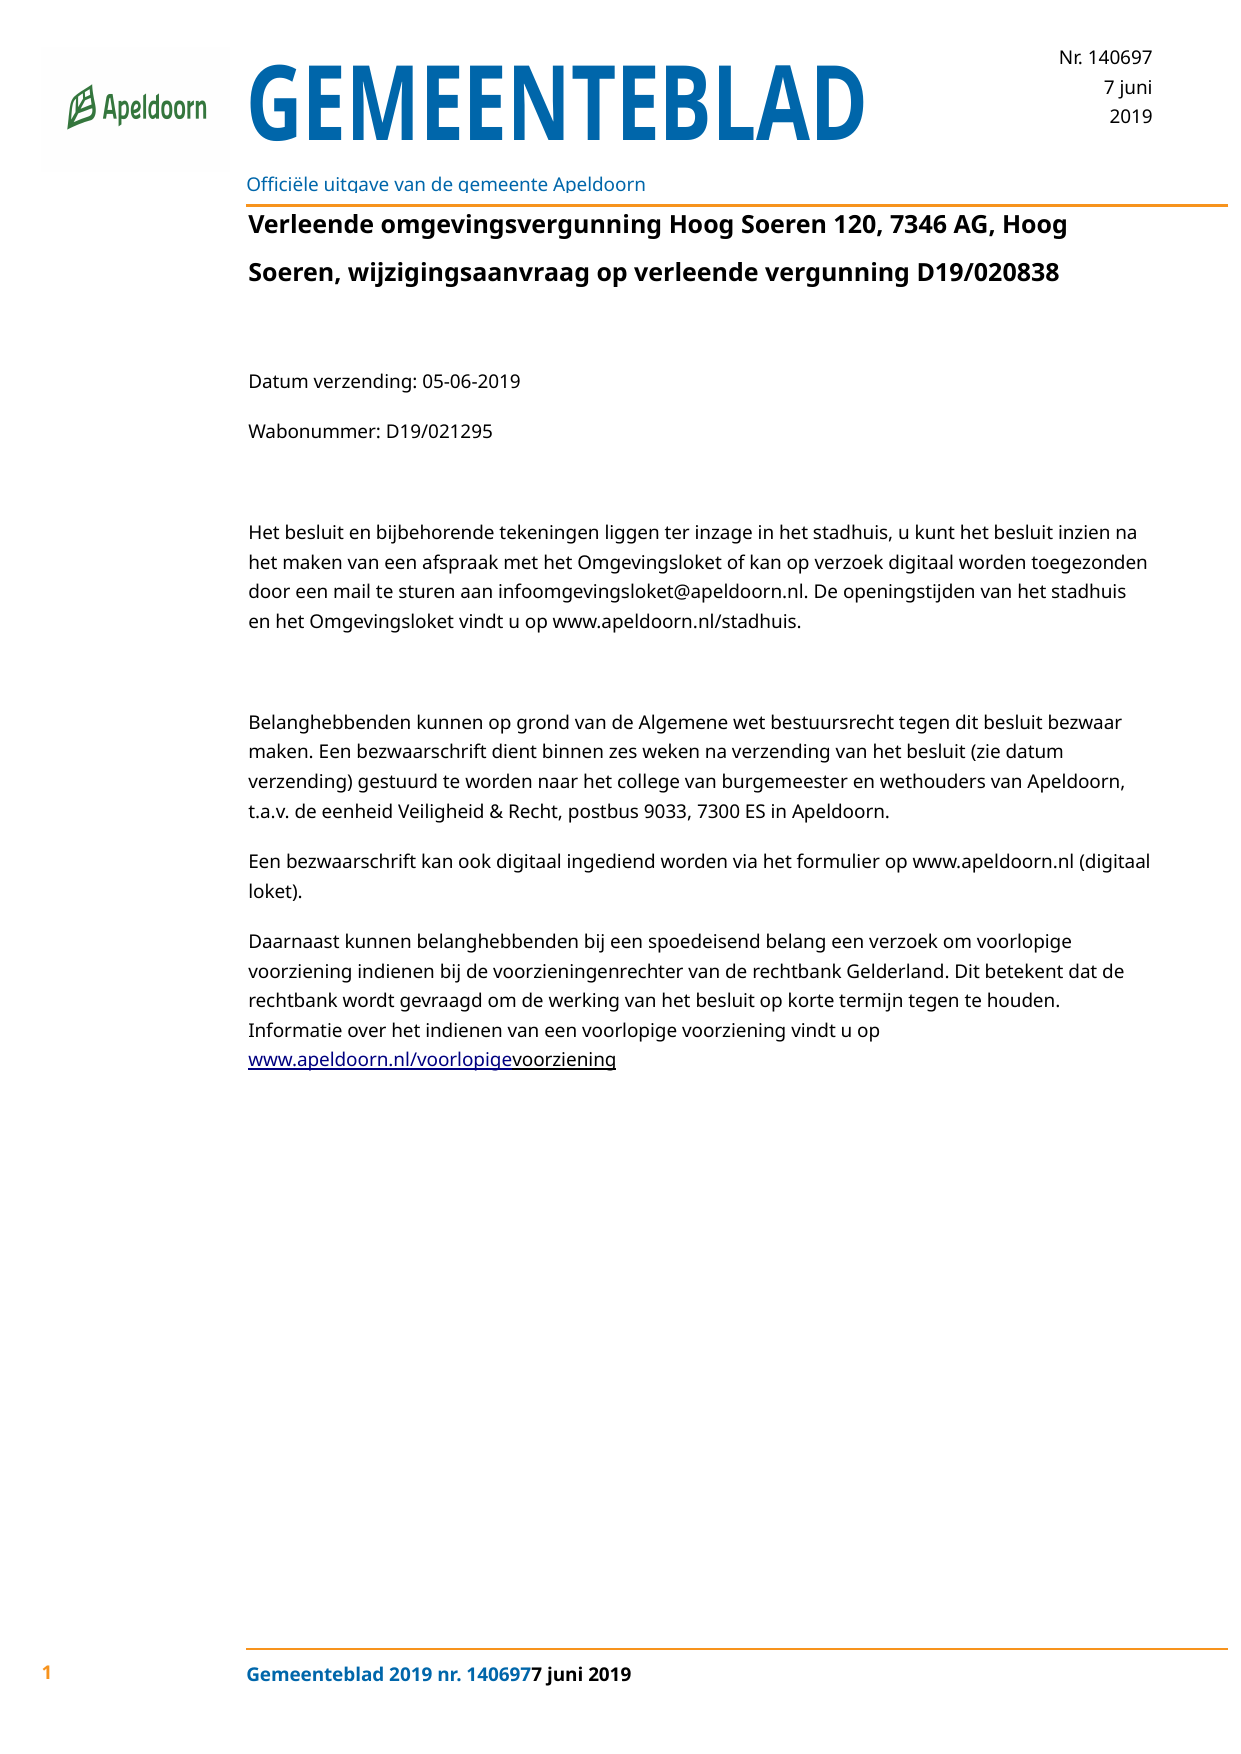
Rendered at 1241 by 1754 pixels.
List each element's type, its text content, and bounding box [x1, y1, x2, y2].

text Daarnaast kunnen belanghebbenden bij een spoedeisend belang een verzoek om voorlopige voorziening indienen bij de voorzieningenrechter van de rechtbank Gelderland. Dit betekent dat de rechtbank wordt gevraagd om de werking van het besluit op korte termijn tegen te houden. Informatie over het indienen van een voorlopige voorziening vindt u op www.apeldoorn.nl/voorlopigevoorziening [248, 928, 1152, 1072]
text Datum verzending: 05-06-2019 [248, 368, 1152, 394]
text Het besluit en bijbehorende tekeningen liggen ter inzage in het stadhuis, u kunt het besluit inzien na het maken van een afspraak met het Omgevingsloket of kan op verzoek digitaal worden toegezonden door een mail te sturen aan infoomgevingsloket@apeldoorn.nl. De openingstijden van het stadhuis en het Omgevingsloket vindt u op www.apeldoorn.nl/stadhuis. [248, 519, 1152, 634]
text Wabonummer: D19/021295 [248, 419, 1152, 444]
text Belanghebbenden kunnen op grond van de Algemene wet bestuursrecht tegen dit besluit bezwaar maken. Een bezwaarschrift dient binnen zes weken na verzending van het besluit (zie datum verzending) gestuurd te worden naar het college van burgemeester en wethouders van Apeldoorn, t.a.v. de eenheid Veiligheid & Recht, postbus 9033, 7300 ES in Apeldoorn. [248, 709, 1152, 824]
text Verleende omgevingsvergunning Hoog Soeren 120, 7346 AG, Hoog Soeren, wijzigingsaanvraag op verleende vergunning D19/020838 [248, 207, 1152, 288]
picture [41, 47, 231, 172]
text Een bezwaarschrift kan ook digitaal ingediend worden via het formulier op www.apeldoorn.nl (digitaal loket). [248, 848, 1152, 904]
